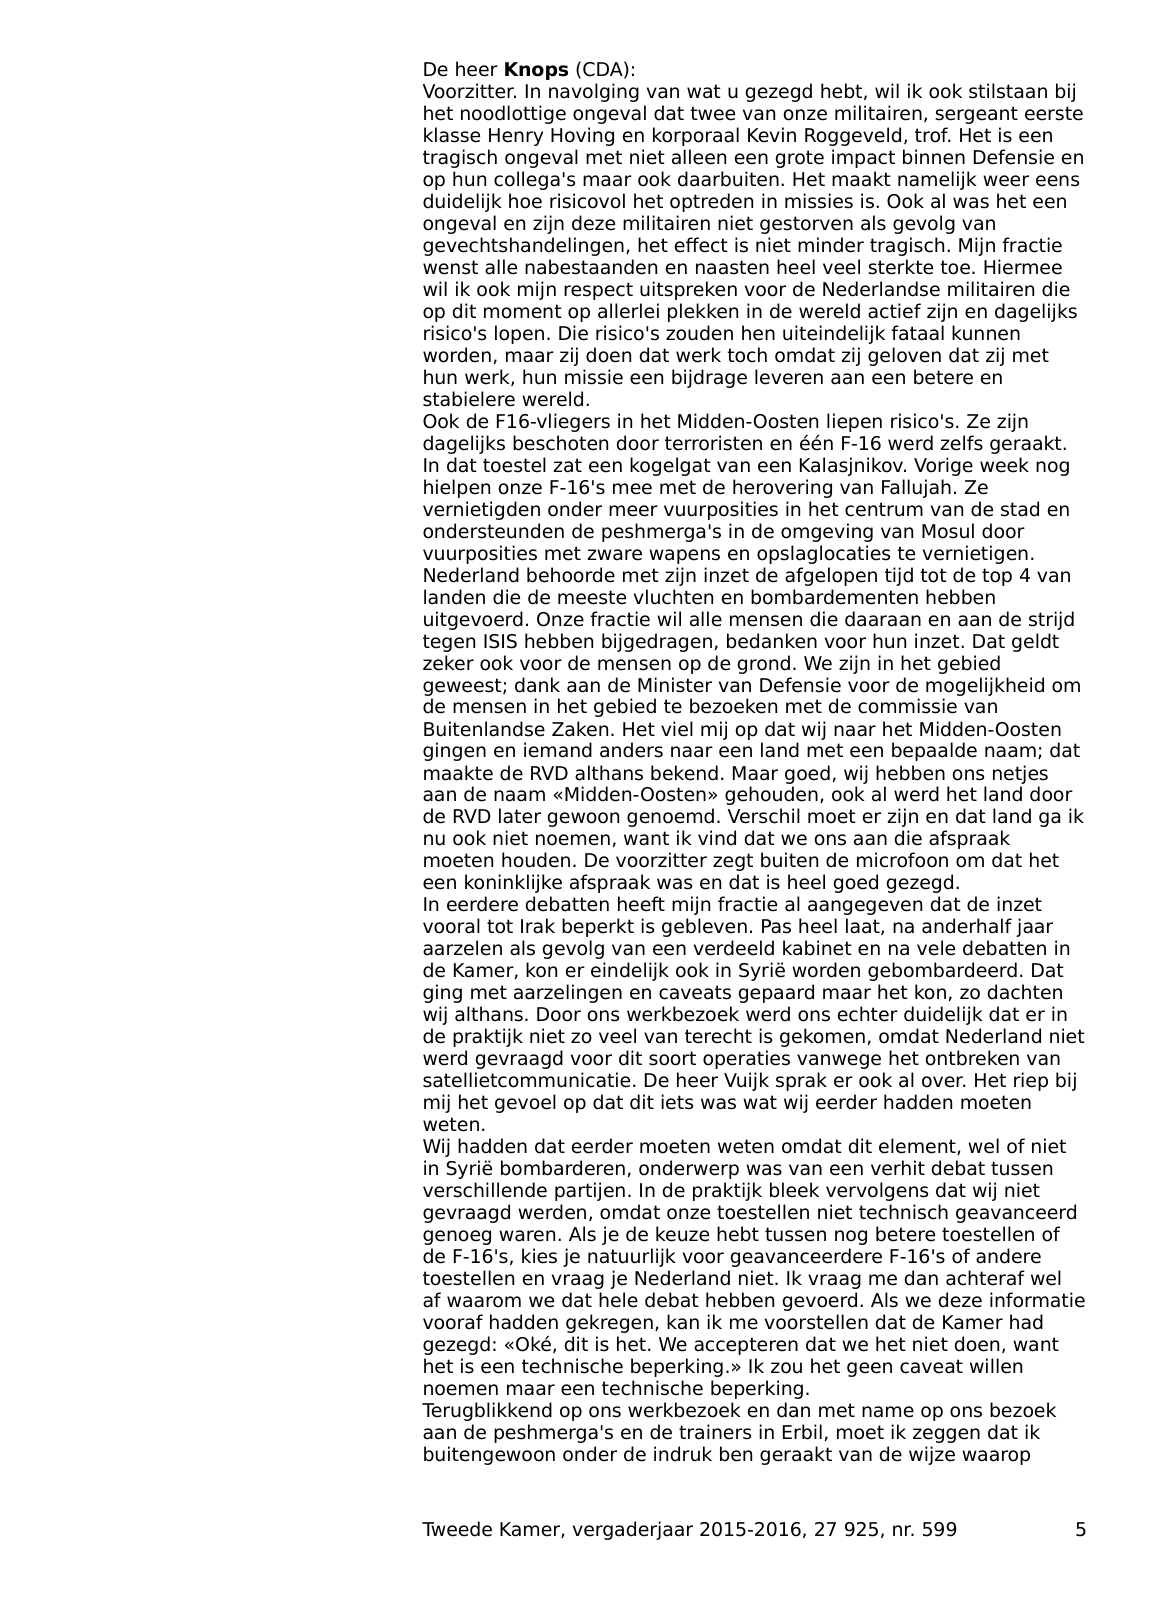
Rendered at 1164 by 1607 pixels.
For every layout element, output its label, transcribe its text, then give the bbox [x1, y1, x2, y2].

text Wij hadden dat eerder moeten weten omdat dit element, wel of niet in Syrië bombarderen, onderwerp was van een verhit debat tussen verschillende partijen. In de praktijk bleek vervolgens dat wij niet gevraagd werden, omdat onze toestellen niet technisch geavanceerd genoeg waren. Als je de keuze hebt tussen nog betere toestellen of de F-16's, kies je natuurlijk voor geavanceerdere F-16's of andere toestellen en vraag je Nederland niet. Ik vraag me dan achteraf wel af waarom we dat hele debat hebben gevoerd. Als we deze informatie vooraf hadden gekregen, kan ik me voorstellen dat de Kamer had gezegd: «Oké, dit is het. We accepteren dat we het niet doen, want het is een technische beperking.» Ik zou het geen caveat willen noemen maar een technische beperking. [422, 1136, 1087, 1400]
text In eerdere debatten heeft mijn fractie al aangegeven dat de inzet vooral tot Irak beperkt is gebleven. Pas heel laat, na anderhalf jaar aarzelen als gevolg van een verdeeld kabinet en na vele debatten in de Kamer, kon er eindelijk ook in Syrië worden gebombardeerd. Dat ging met aarzelingen en caveats gepaard maar het kon, zo dachten wij althans. Door ons werkbezoek werd ons echter duidelijk dat er in de praktijk niet zo veel van terecht is gekomen, omdat Nederland niet werd gevraagd voor dit soort operaties vanwege het ontbreken van satellietcommunicatie. De heer Vuijk sprak er ook al over. Het riep bij mij het gevoel op dat dit iets was wat wij eerder hadden moeten weten. [422, 894, 1087, 1136]
text Nederland behoorde met zijn inzet de afgelopen tijd tot de top 4 van landen die de meeste vluchten en bombardementen hebben uitgevoerd. Onze fractie wil alle mensen die daaraan en aan de strijd tegen ISIS hebben bijgedragen, bedanken voor hun inzet. Dat geldt zeker ook voor de mensen op de grond. We zijn in het gebied geweest; dank aan de Minister van Defensie voor de mogelijkheid om de mensen in het gebied te bezoeken met de commissie van Buitenlandse Zaken. Het viel mij op dat wij naar het Midden-Oosten gingen en iemand anders naar een land met een bepaalde naam; dat maakte de RVD althans bekend. Maar goed, wij hebben ons netjes aan de naam «Midden-Oosten» gehouden, ook al werd het land door de RVD later gewoon genoemd. Verschil moet er zijn en dat land ga ik nu ook niet noemen, want ik vind dat we ons aan die afspraak moeten houden. De voorzitter zegt buiten de microfoon om dat het een koninklijke afspraak was en dat is heel goed gezegd. [422, 564, 1087, 894]
text De heer Knops (CDA): [422, 59, 1087, 81]
text Terugblikkend op ons werkbezoek en dan met name op ons bezoek aan de peshmerga's en de trainers in Erbil, moet ik zeggen dat ik buitengewoon onder de indruk ben geraakt van de wijze waarop [422, 1400, 1087, 1466]
text Voorzitter. In navolging van wat u gezegd hebt, wil ik ook stilstaan bij het noodlottige ongeval dat twee van onze militairen, sergeant eerste klasse Henry Hoving en korporaal Kevin Roggeveld, trof. Het is een tragisch ongeval met niet alleen een grote impact binnen Defensie en op hun collega's maar ook daarbuiten. Het maakt namelijk weer eens duidelijk hoe risicovol het optreden in missies is. Ook al was het een ongeval en zijn deze militairen niet gestorven als gevolg van gevechtshandelingen, het effect is niet minder tragisch. Mijn fractie wenst alle nabestaanden en naasten heel veel sterkte toe. Hiermee wil ik ook mijn respect uitspreken voor de Nederlandse militairen die op dit moment op allerlei plekken in de wereld actief zijn en dagelijks risico's lopen. Die risico's zouden hen uiteindelijk fataal kunnen worden, maar zij doen dat werk toch omdat zij geloven dat zij met hun werk, hun missie een bijdrage leveren aan een betere en stabielere wereld. [422, 81, 1087, 411]
text Ook de F16-vliegers in het Midden-Oosten liepen risico's. Ze zijn dagelijks beschoten door terroristen en één F-16 werd zelfs geraakt. In dat toestel zat een kogelgat van een Kalasjnikov. Vorige week nog hielpen onze F-16's mee met de herovering van Fallujah. Ze vernietigden onder meer vuurposities in het centrum van de stad en ondersteunden de peshmerga's in de omgeving van Mosul door vuurposities met zware wapens en opslaglocaties te vernietigen. [422, 411, 1087, 564]
